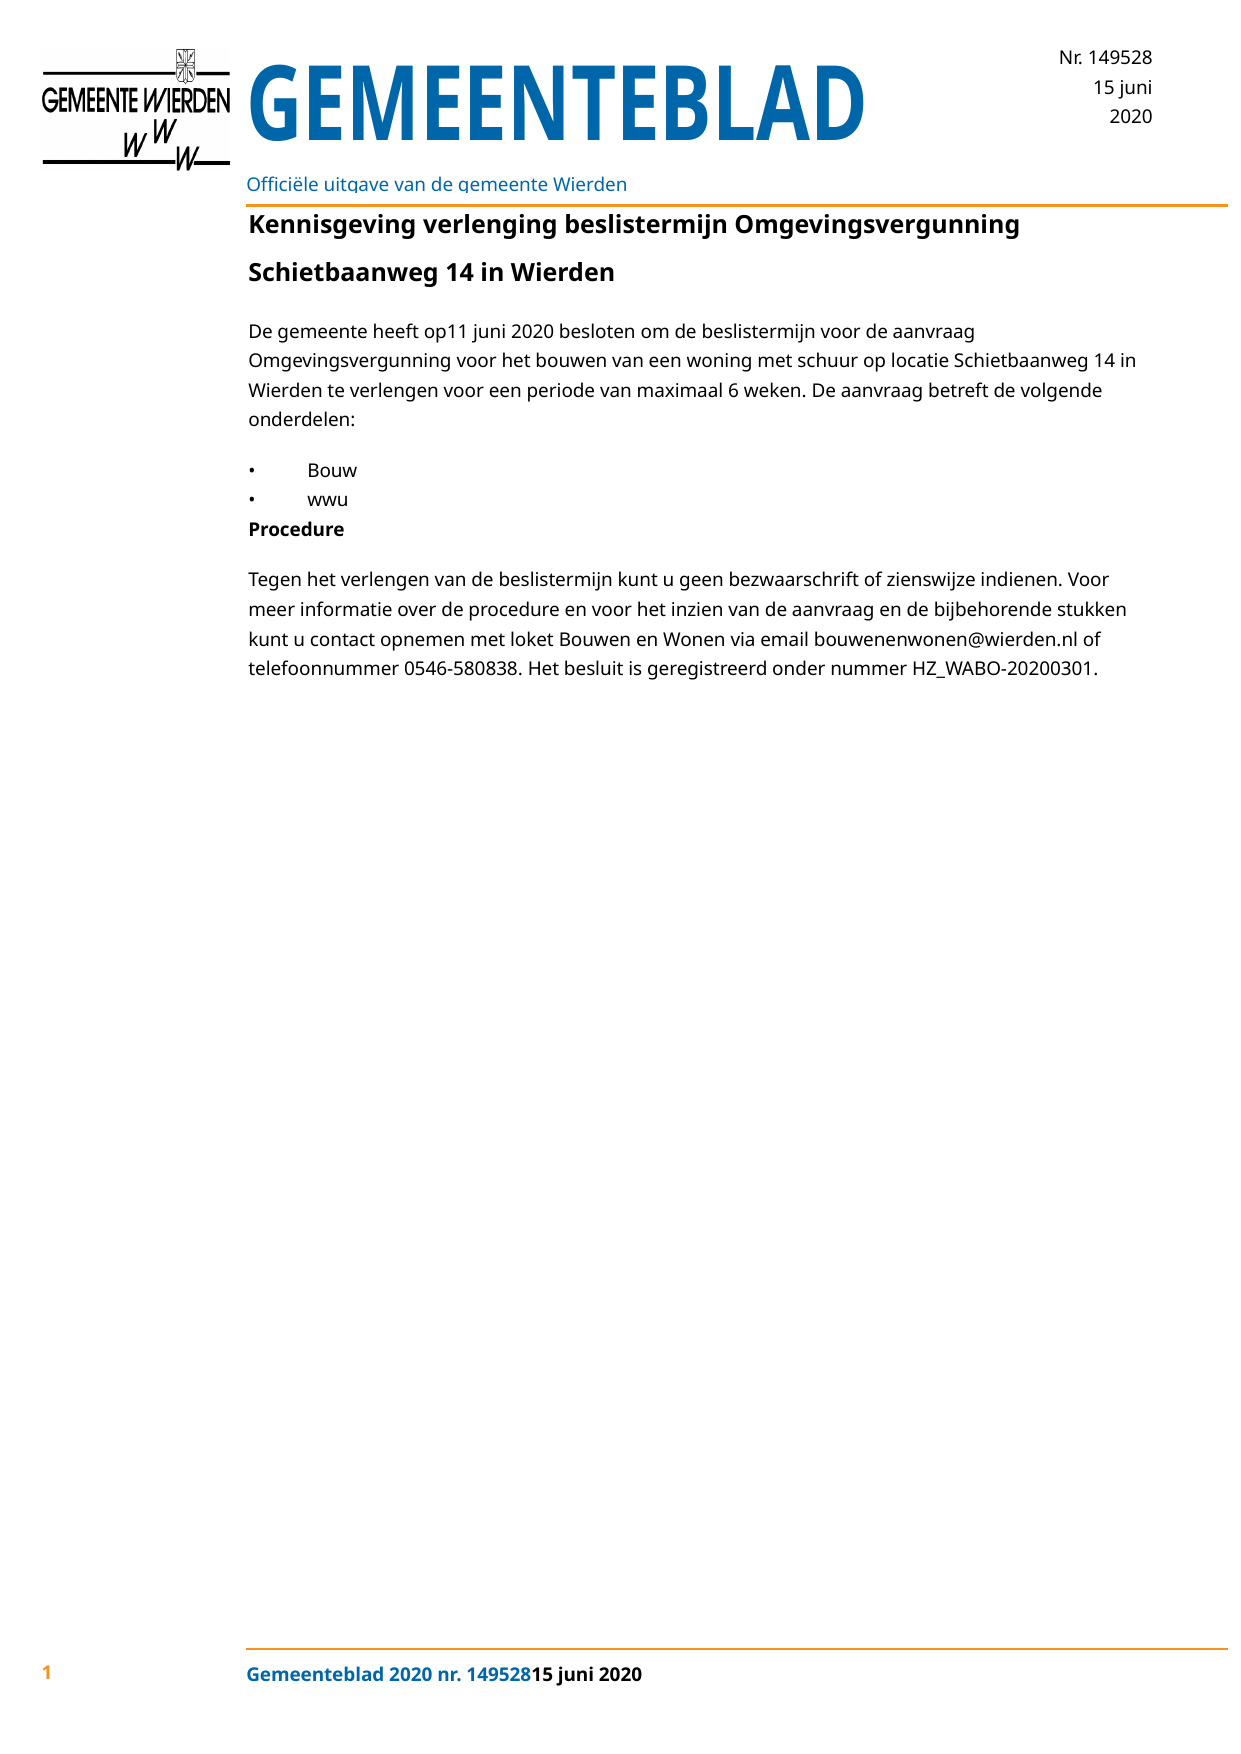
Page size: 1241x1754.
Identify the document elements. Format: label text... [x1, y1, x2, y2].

text De gemeente heeft op11 juni 2020 besloten om de beslistermijn voor de aanvraag Omgevingsvergunning voor het bouwen van een woning met schuur op locatie Schietbaanweg 14 in Wierden te verlengen voor een periode van maximaal 6 weken. De aanvraag betreft de volgende onderdelen: [248, 318, 1152, 432]
picture [41, 47, 231, 172]
text Tegen het verlengen van de beslistermijn kunt u geen bezwaarschrift of zienswijze indienen. Voor meer informatie over de procedure en voor het inzien van de aanvraag en de bijbehorende stukken kunt u contact opnemen met loket Bouwen en Wonen via email bouwenenwonen@wierden.nl of telefoonnummer 0546-580838. Het besluit is geregistreerd onder nummer HZ_WABO-20200301. [248, 567, 1152, 681]
list Bouw [248, 457, 1152, 483]
list wwu [248, 487, 1152, 512]
text Kennisgeving verlenging beslistermijn Omgevingsvergunning Schietbaanweg 14 in Wierden [248, 207, 1152, 288]
text Procedure [248, 516, 1152, 542]
